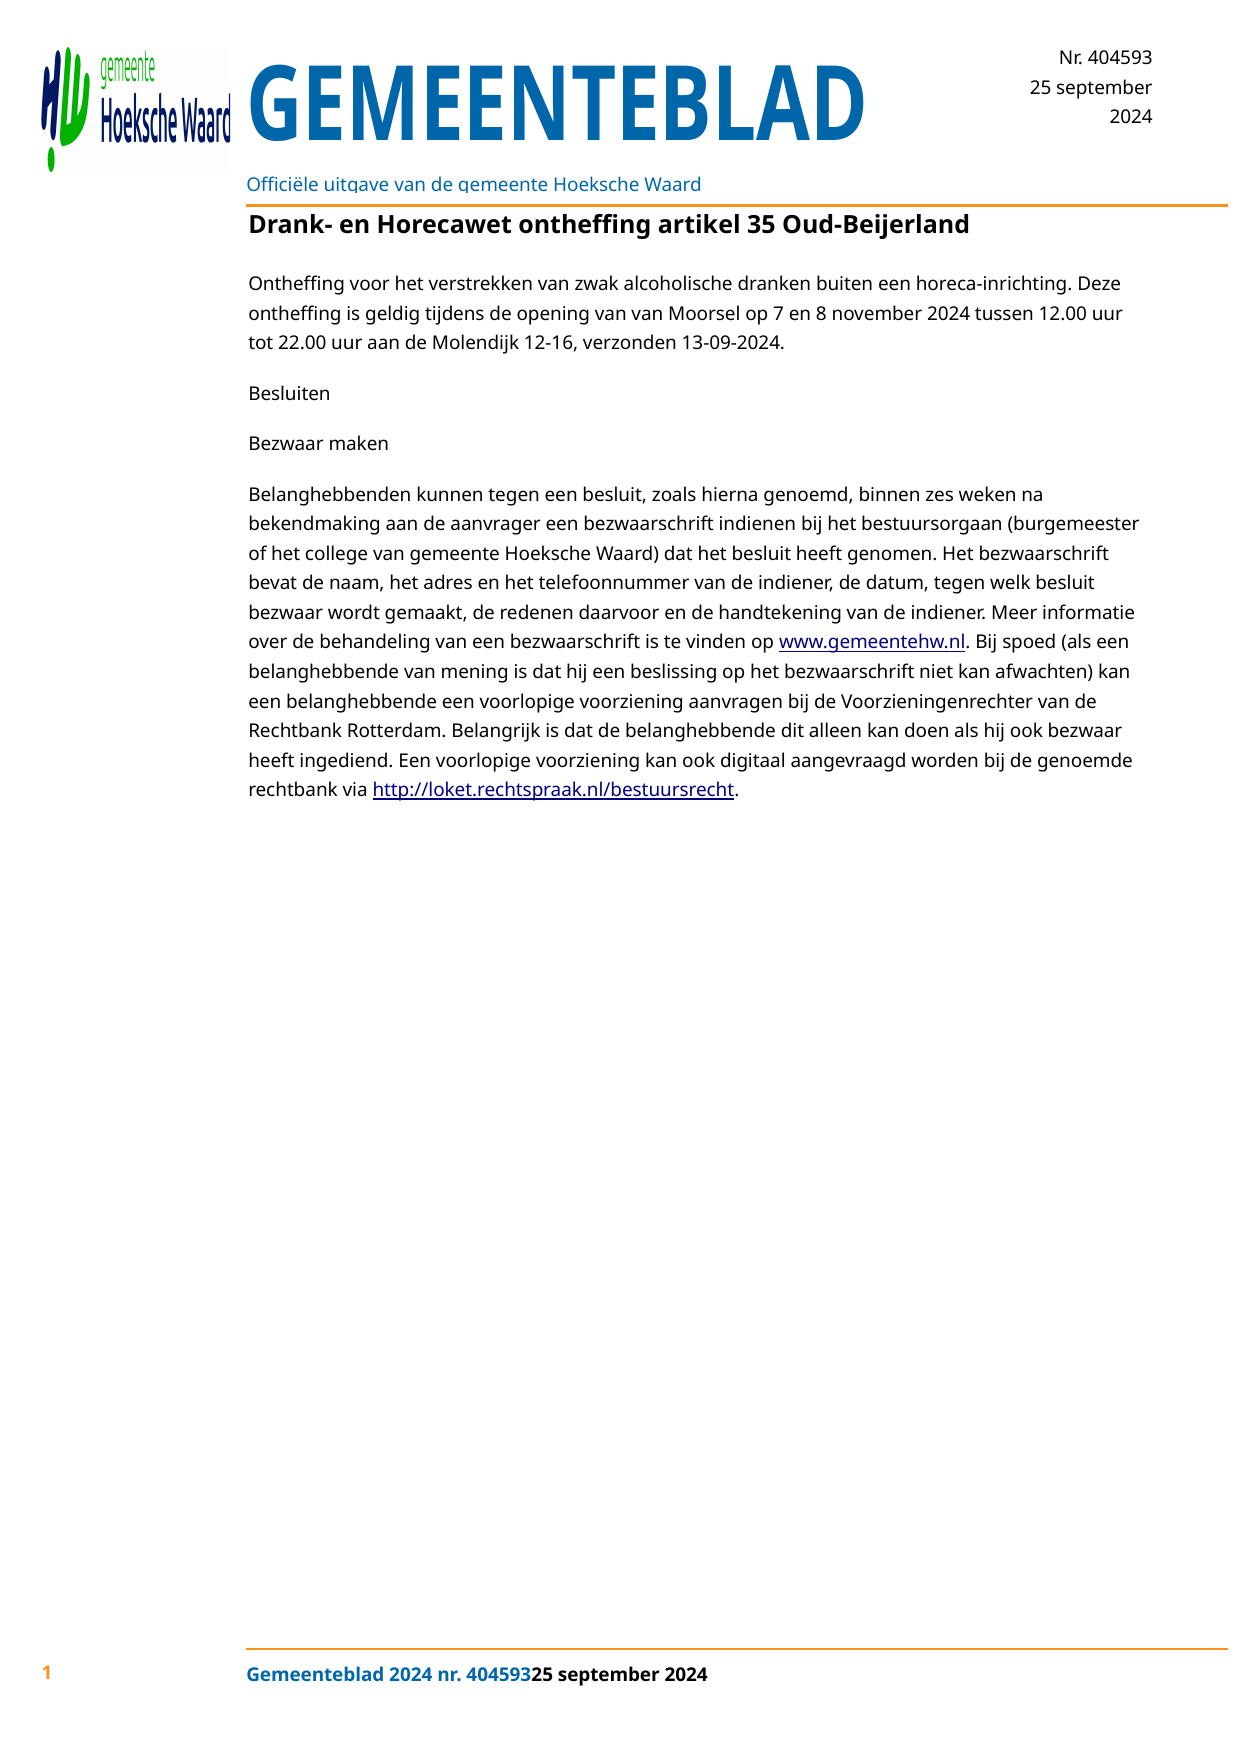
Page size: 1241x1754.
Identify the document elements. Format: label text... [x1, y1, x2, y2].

text Ontheffing voor het verstrekken van zwak alcoholische dranken buiten een horeca-inrichting. Deze ontheffing is geldig tijdens de opening van van Moorsel op 7 en 8 november 2024 tussen 12.00 uur tot 22.00 uur aan de Molendijk 12-16, verzonden 13-09-2024. [248, 270, 1152, 355]
text Belanghebbenden kunnen tegen een besluit, zoals hierna genoemd, binnen zes weken na bekendmaking aan de aanvrager een bezwaarschrift indienen bij het bestuursorgaan (burgemeester of het college van gemeente Hoeksche Waard) dat het besluit heeft genomen. Het bezwaarschrift bevat de naam, het adres en het telefoonnummer van de indiener, de datum, tegen welk besluit bezwaar wordt gemaakt, de redenen daarvoor en de handtekening van de indiener. Meer informatie over de behandeling van een bezwaarschrift is te vinden op www.gemeentehw.nl. Bij spoed (als een belanghebbende van mening is dat hij een beslissing op het bezwaarschrift niet kan afwachten) kan een belanghebbende een voorlopige voorziening aanvragen bij de Voorzieningenrechter van de Rechtbank Rotterdam. Belangrijk is dat de belanghebbende dit alleen kan doen als hij ook bezwaar heeft ingediend. Een voorlopige voorziening kan ook digitaal aangevraagd worden bij de genoemde rechtbank via http://loket.rechtspraak.nl/bestuursrecht. [248, 481, 1152, 802]
picture [41, 47, 231, 172]
text Besluiten [248, 380, 1152, 406]
text Bezwaar maken [248, 430, 1152, 456]
text Drank- en Horecawet ontheffing artikel 35 Oud-Beijerland [248, 207, 1152, 241]
